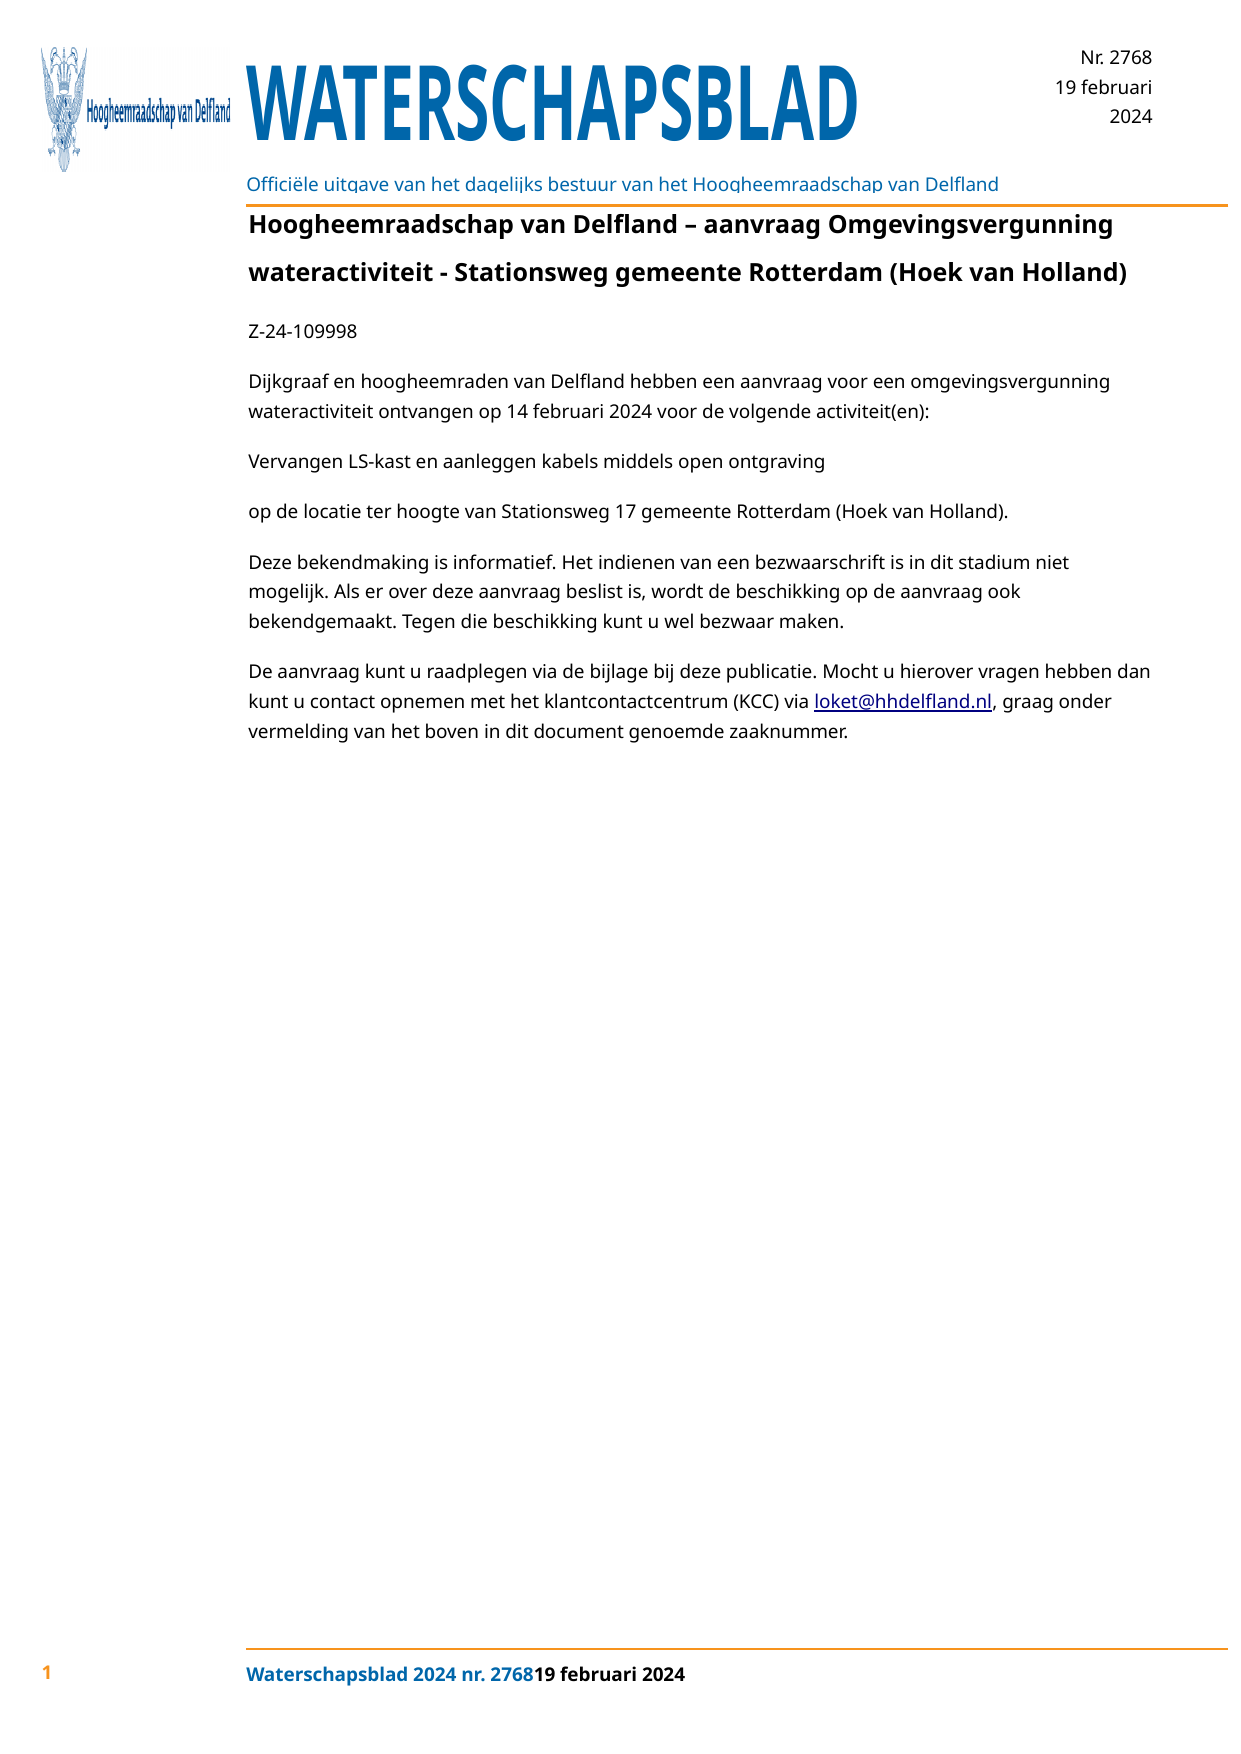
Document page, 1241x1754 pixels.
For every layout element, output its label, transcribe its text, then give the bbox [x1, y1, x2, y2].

picture [41, 47, 231, 172]
text op de locatie ter hoogte van Stationsweg 17 gemeente Rotterdam (Hoek van Holland). [248, 499, 1152, 524]
text Z-24-109998 [248, 318, 1152, 344]
text Deze bekendmaking is informatief. Het indienen van een bezwaarschrift is in dit stadium niet mogelijk. Als er over deze aanvraag beslist is, wordt de beschikking op de aanvraag ook bekendgemaakt. Tegen die beschikking kunt u wel bezwaar maken. [248, 549, 1152, 634]
text Hoogheemraadschap van Delfland – aanvraag Omgevingsvergunning wateractiviteit - Stationsweg gemeente Rotterdam (Hoek van Holland) [248, 207, 1152, 288]
text Dijkgraaf en hoogheemraden van Delfland hebben een aanvraag voor een omgevingsvergunning wateractiviteit ontvangen op 14 februari 2024 voor de volgende activiteit(en): [248, 368, 1152, 424]
text Vervangen LS-kast en aanleggen kabels middels open ontgraving [248, 448, 1152, 474]
text De aanvraag kunt u raadplegen via de bijlage bij deze publicatie. Mocht u hierover vragen hebben dan kunt u contact opnemen met het klantcontactcentrum (KCC) via loket@hhdelfland.nl, graag onder vermelding van het boven in dit document genoemde zaaknummer. [248, 659, 1152, 744]
